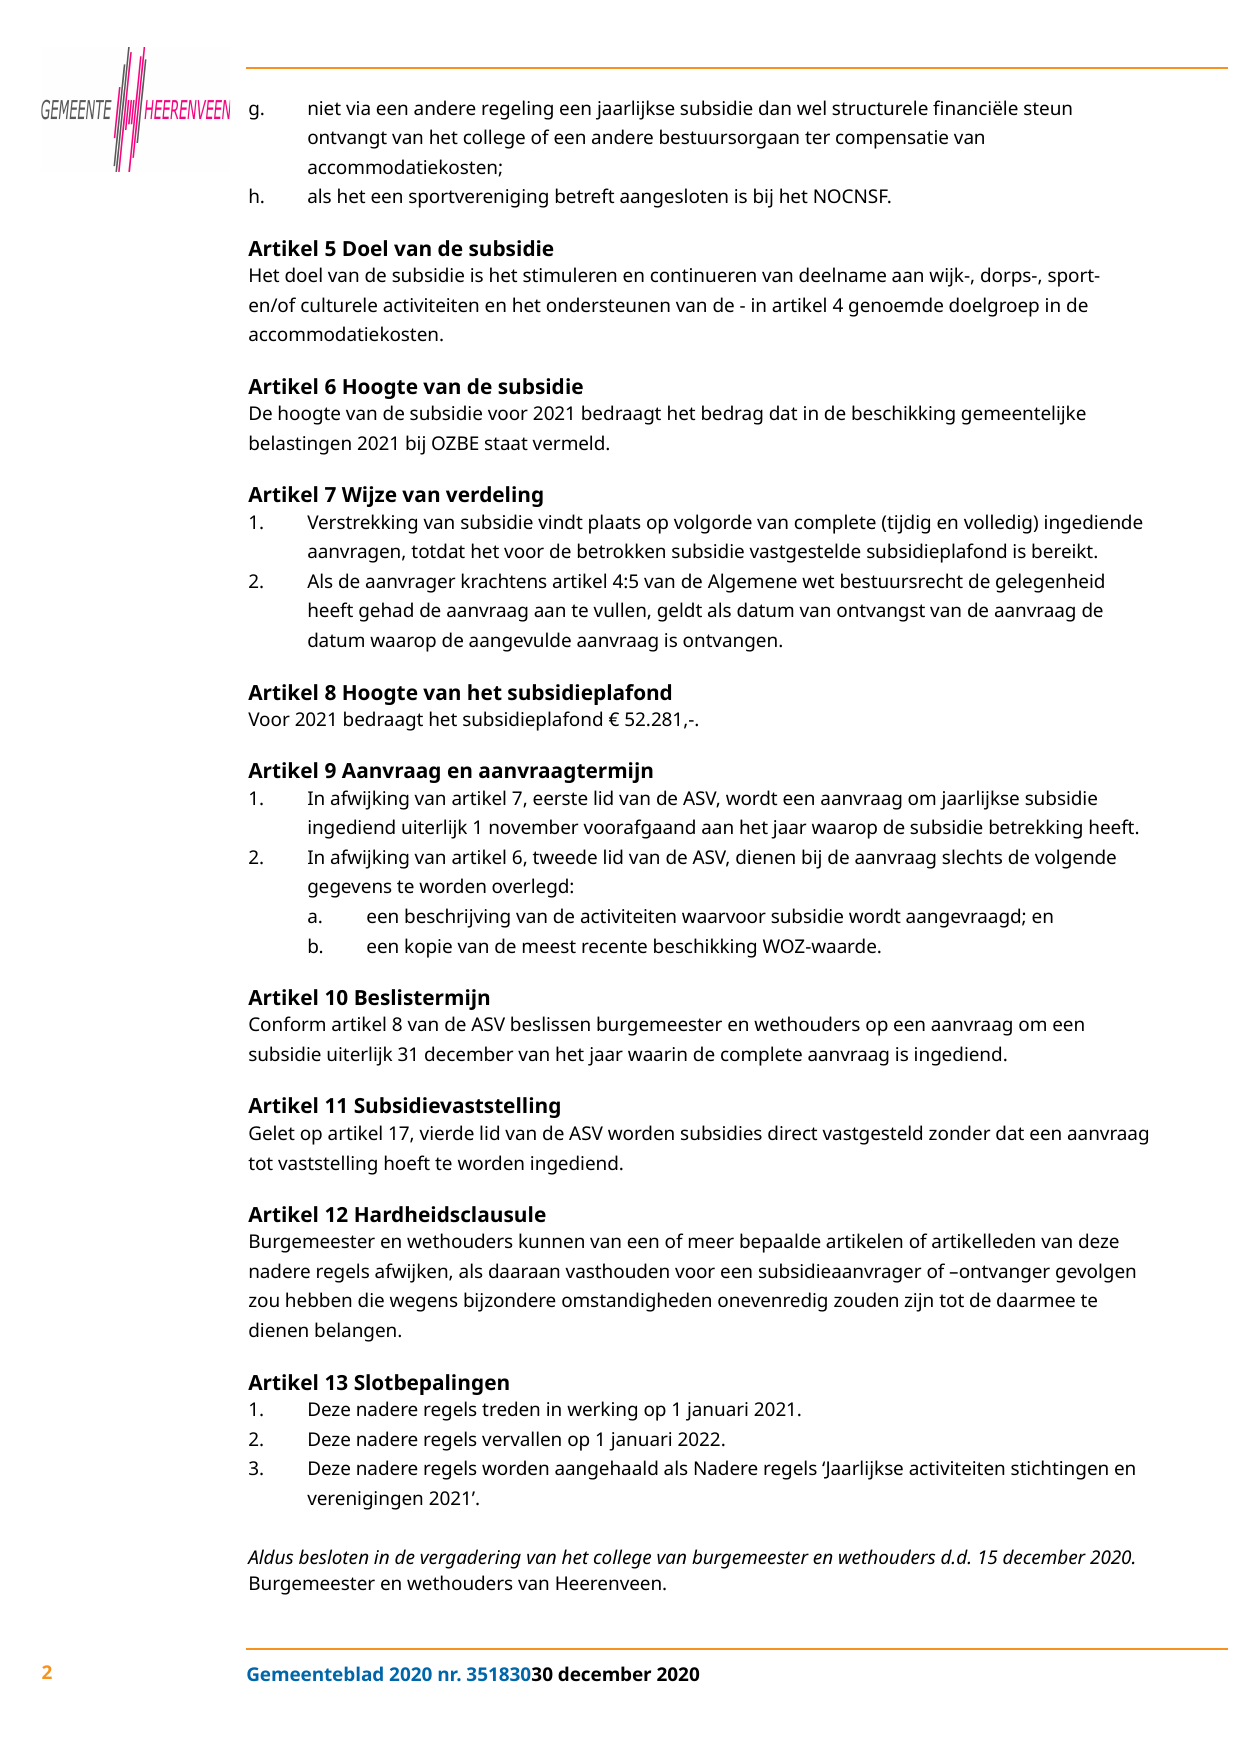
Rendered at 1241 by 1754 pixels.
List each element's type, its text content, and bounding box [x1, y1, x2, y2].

list een kopie van de meest recente beschikking WOZ-waarde. [307, 933, 1152, 958]
text Het doel van de subsidie is het stimuleren en continueren van deelname aan wijk-, dorps-, sport- en/of culturele activiteiten en het ondersteunen van de - in artikel 4 genoemde doelgroep in de accommodatiekosten. [248, 262, 1152, 347]
list In afwijking van artikel 6, tweede lid van de ASV, dienen bij de aanvraag slechts de volgende gegevens te worden overlegd: [248, 844, 1152, 899]
text Artikel 10 Beslistermijn [248, 983, 1152, 1012]
list Deze nadere regels vervallen op 1 januari 2022. [248, 1426, 1152, 1451]
text Artikel 9 Aanvraag en aanvraagtermijn [248, 756, 1152, 785]
list Deze nadere regels worden aangehaald als Nadere regels ‘Jaarlijkse activiteiten stichtingen en verenigingen 2021’. [248, 1455, 1152, 1511]
text Artikel 6 Hoogte van de subsidie [248, 372, 1152, 400]
list als het een sportvereniging betreft aangesloten is bij het NOCNSF. [248, 183, 1152, 209]
list niet via een andere regeling een jaarlijkse subsidie dan wel structurele financiële steun ontvangt van het college of een andere bestuursorgaan ter compensatie van accommodatiekosten; [248, 95, 1152, 180]
text Artikel 8 Hoogte van het subsidieplafond [248, 678, 1152, 706]
list Als de aanvrager krachtens artikel 4:5 van de Algemene wet bestuursrecht de gelegenheid heeft gehad de aanvraag aan te vullen, geldt als datum van ontvangst van de aanvraag de datum waarop de aangevulde aanvraag is ontvangen. [248, 568, 1152, 653]
text Artikel 12 Hardheidsclausule [248, 1200, 1152, 1228]
text Artikel 13 Slotbepalingen [248, 1368, 1152, 1396]
text Aldus besloten in de vergadering van het college van burgemeester en wethouders d.d. 15 december 2020. [248, 1544, 1152, 1570]
text Artikel 7 Wijze van verdeling [248, 480, 1152, 509]
text Gelet op artikel 17, vierde lid van de ASV worden subsidies direct vastgesteld zonder dat een aanvraag tot vaststelling hoeft te worden ingediend. [248, 1120, 1152, 1175]
list Deze nadere regels treden in werking op 1 januari 2021. [248, 1396, 1152, 1422]
list In afwijking van artikel 7, eerste lid van de ASV, wordt een aanvraag om jaarlijkse subsidie ingediend uiterlijk 1 november voorafgaand aan het jaar waarop de subsidie betrekking heeft. [248, 785, 1152, 840]
text Voor 2021 bedraagt het subsidieplafond € 52.281,-. [248, 706, 1152, 732]
text Conform artikel 8 van de ASV beslissen burgemeester en wethouders op een aanvraag om een subsidie uiterlijk 31 december van het jaar waarin de complete aanvraag is ingediend. [248, 1012, 1152, 1067]
text Burgemeester en wethouders van Heerenveen. [248, 1570, 1152, 1596]
list Verstrekking van subsidie vindt plaats op volgorde van complete (tijdig en volledig) ingediende aanvragen, totdat het voor de betrokken subsidie vastgestelde subsidieplafond is bereikt. [248, 509, 1152, 564]
text Artikel 5 Doel van de subsidie [248, 234, 1152, 262]
picture [41, 47, 231, 172]
text De hoogte van de subsidie voor 2021 bedraagt het bedrag dat in de beschikking gemeentelijke belastingen 2021 bij OZBE staat vermeld. [248, 400, 1152, 456]
text Artikel 11 Subsidievaststelling [248, 1092, 1152, 1120]
text Burgemeester en wethouders kunnen van een of meer bepaalde artikelen of artikelleden van deze nadere regels afwijken, als daaraan vasthouden voor een subsidieaanvrager of –ontvanger gevolgen zou hebben die wegens bijzondere omstandigheden onevenredig zouden zijn tot de daarmee te dienen belangen. [248, 1228, 1152, 1343]
list een beschrijving van de activiteiten waarvoor subsidie wordt aangevraagd; en [307, 903, 1152, 929]
